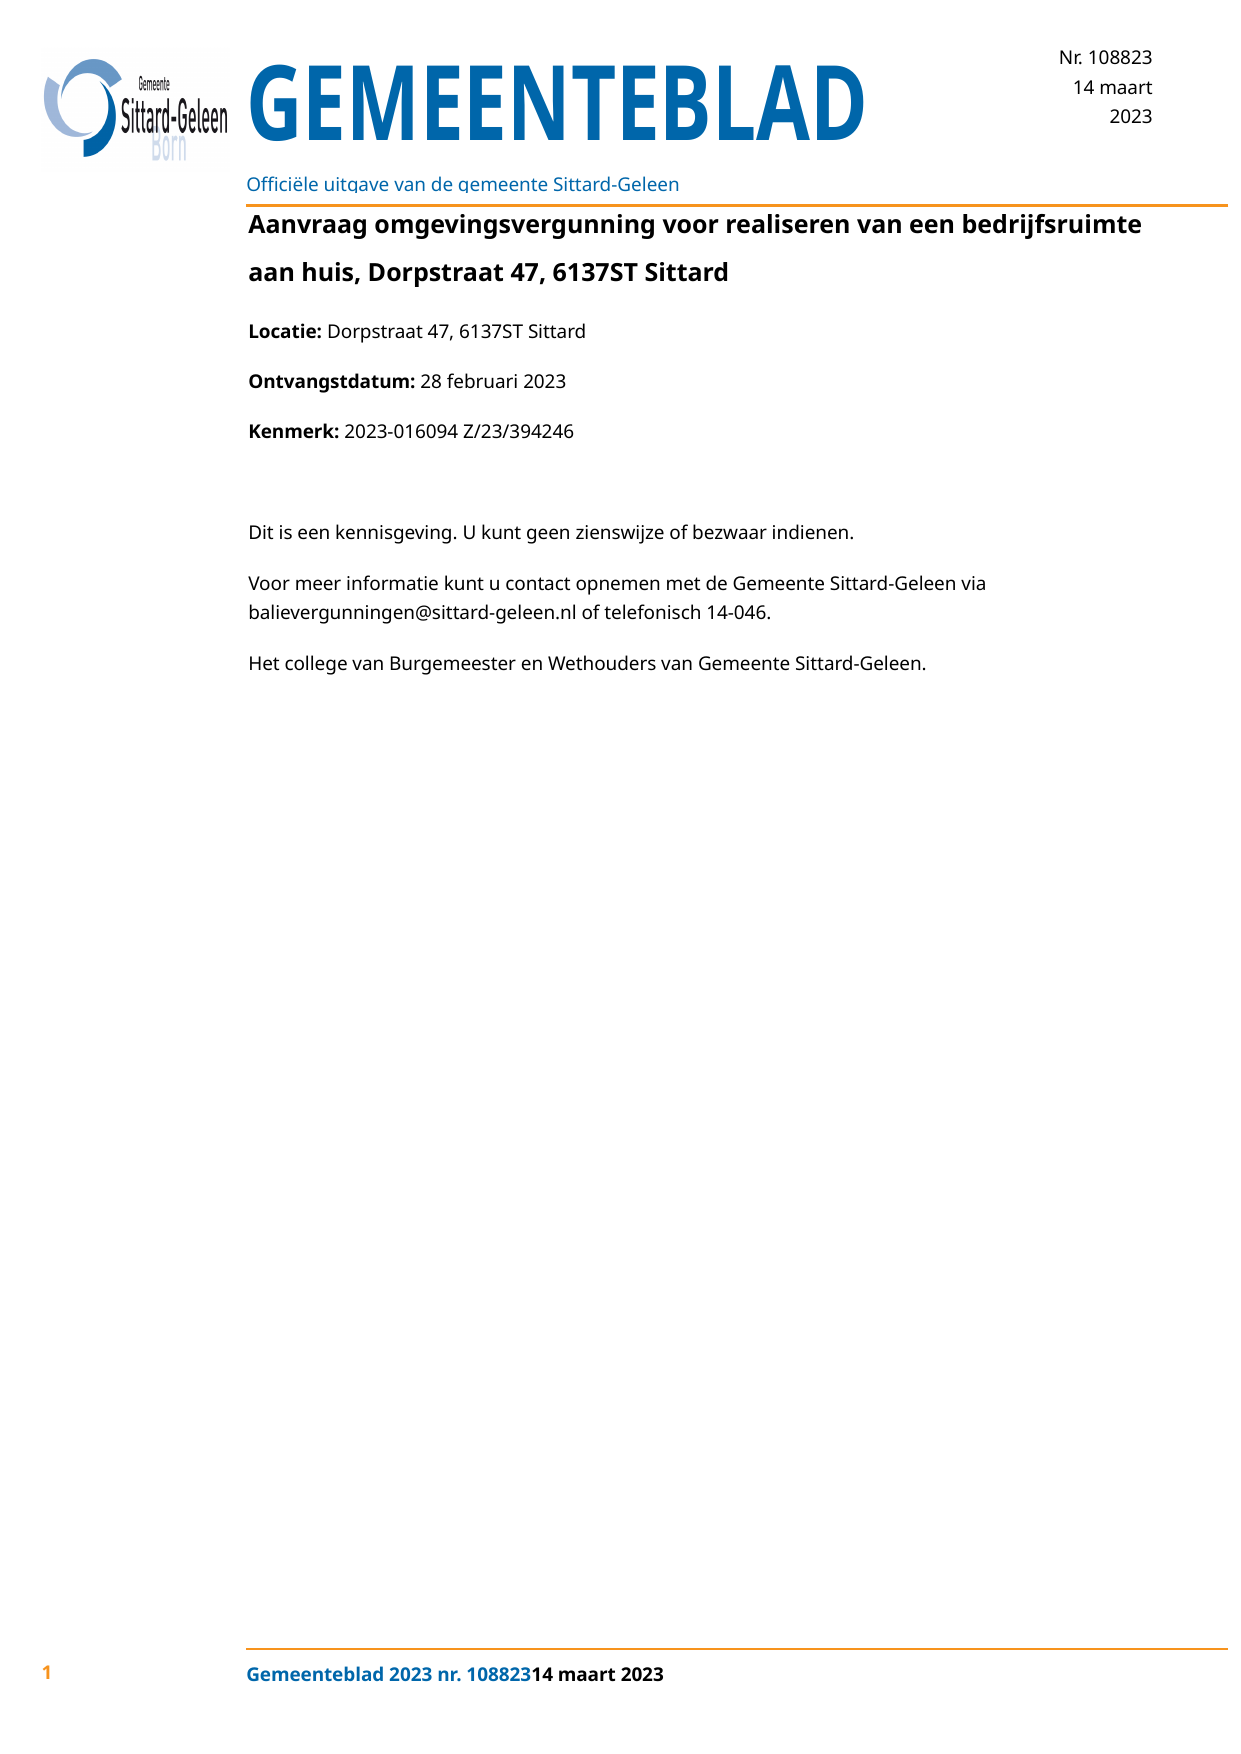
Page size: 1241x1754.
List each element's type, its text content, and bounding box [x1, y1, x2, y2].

text Ontvangstdatum: 28 februari 2023 [248, 368, 1152, 394]
text Het college van Burgemeester en Wethouders van Gemeente Sittard-Geleen. [248, 650, 1152, 676]
picture [41, 47, 231, 172]
text Kenmerk: 2023-016094 Z/23/394246 [248, 419, 1152, 444]
text Locatie: Dorpstraat 47, 6137ST Sittard [248, 318, 1152, 344]
text Aanvraag omgevingsvergunning voor realiseren van een bedrijfsruimte aan huis, Dorpstraat 47, 6137ST Sittard [248, 207, 1152, 288]
text Voor meer informatie kunt u contact opnemen met de Gemeente Sittard-Geleen via balievergunningen@sittard-geleen.nl of telefonisch 14-046. [248, 570, 1152, 625]
text Dit is een kennisgeving. U kunt geen zienswijze of bezwaar indienen. [248, 519, 1152, 545]
